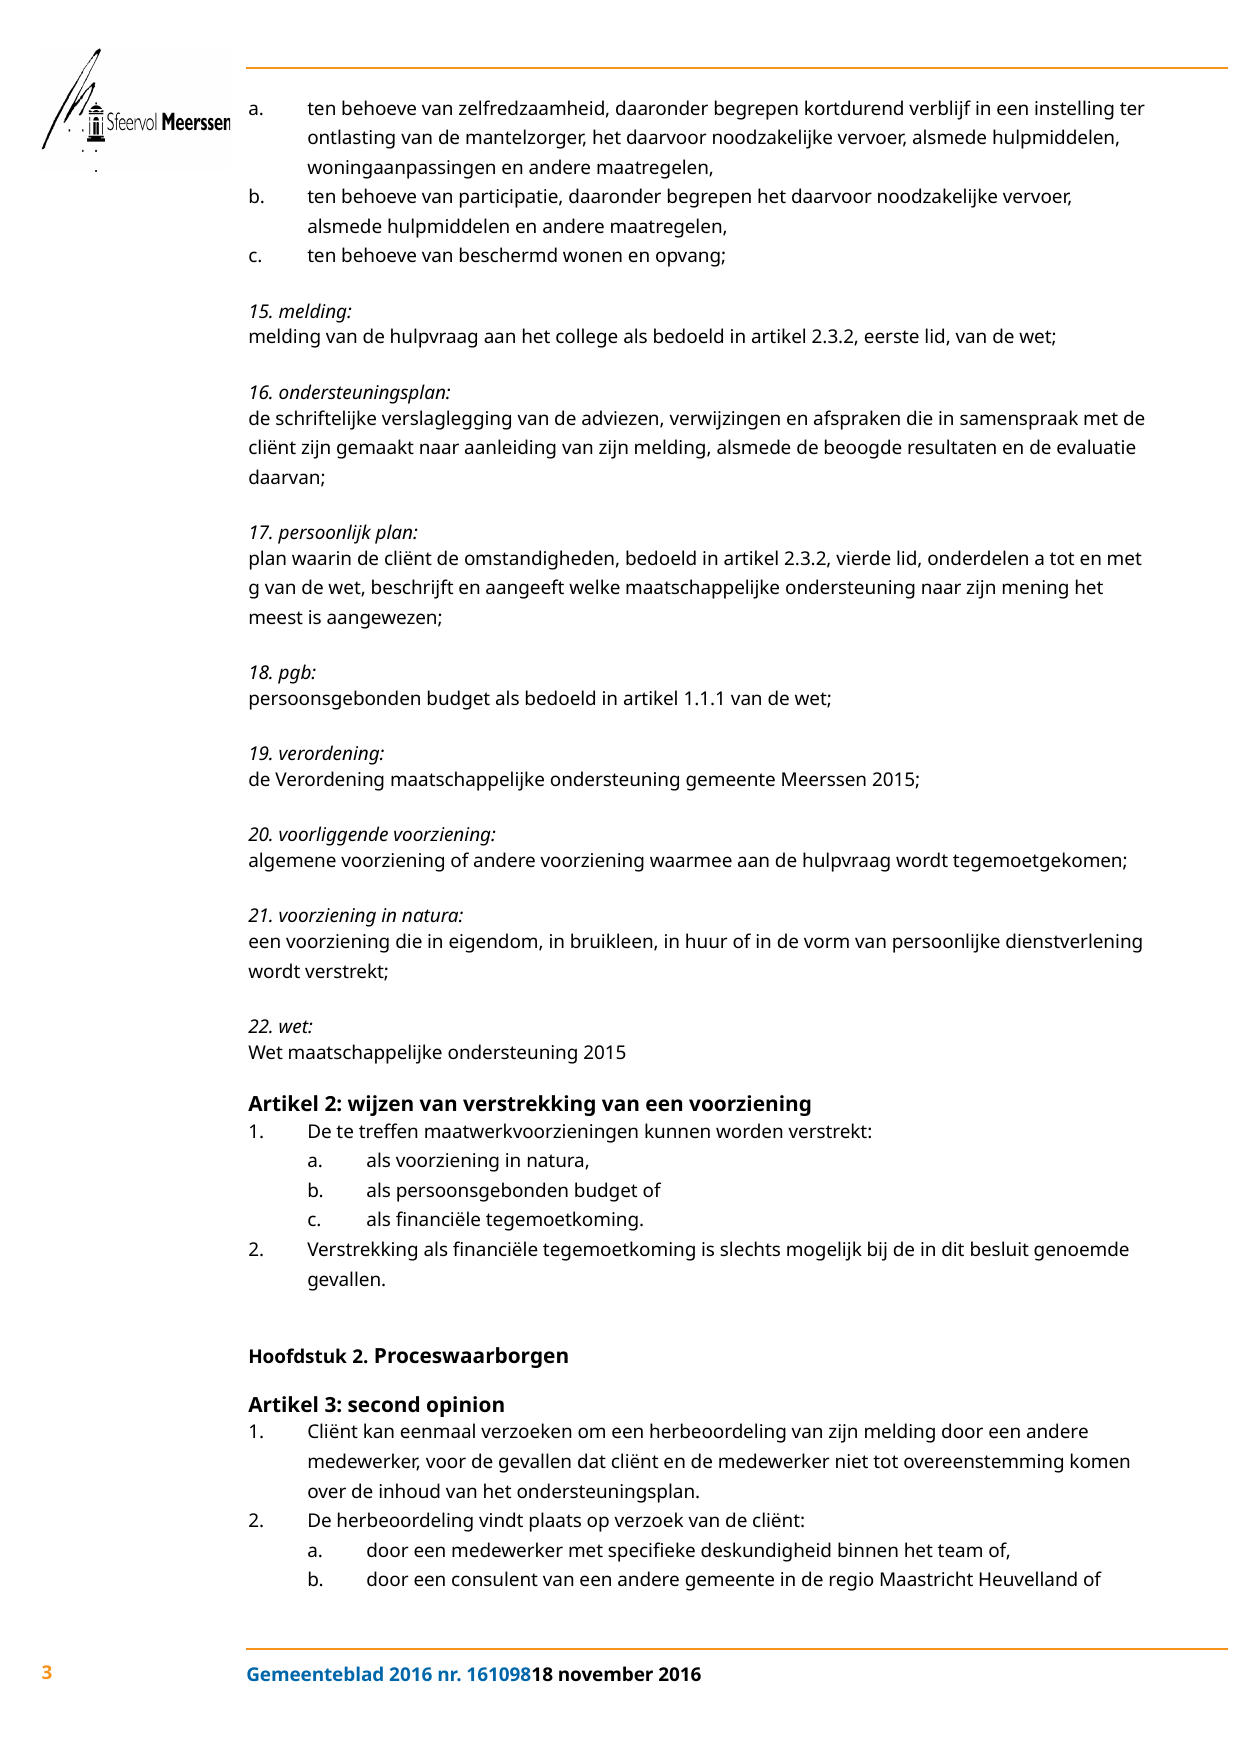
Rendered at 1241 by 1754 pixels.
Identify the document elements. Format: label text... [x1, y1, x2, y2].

text 20. voorliggende voorziening: [248, 822, 1152, 847]
text 19. verordening: [248, 741, 1152, 766]
list als financiële tegemoetkoming. [307, 1207, 1152, 1232]
text de schriftelijke verslaglegging van de adviezen, verwijzingen en afspraken die in samenspraak met de cliënt zijn gemaakt naar aanleiding van zijn melding, alsmede de beoogde resultaten en de evaluatie daarvan; [248, 405, 1152, 490]
list als persoonsgebonden budget of [307, 1177, 1152, 1203]
text 18. pgb: [248, 659, 1152, 685]
text 15. melding: [248, 298, 1152, 324]
text 21. voorziening in natura: [248, 903, 1152, 928]
text 22. wet: [248, 1013, 1152, 1039]
list ten behoeve van participatie, daaronder begrepen het daarvoor noodzakelijke vervoer, alsmede hulpmiddelen en andere maatregelen, [248, 183, 1152, 239]
list als voorziening in natura, [307, 1147, 1152, 1173]
text plan waarin de cliënt de omstandigheden, bedoeld in artikel 2.3.2, vierde lid, onderdelen a tot en met g van de wet, beschrijft en aangeeft welke maatschappelijke ondersteuning naar zijn mening het meest is aangewezen; [248, 545, 1152, 630]
list door een medewerker met specifieke deskundigheid binnen het team of, [307, 1537, 1152, 1563]
text algemene voorziening of andere voorziening waarmee aan de hulpvraag wordt tegemoetgekomen; [248, 847, 1152, 873]
text de Verordening maatschappelijke ondersteuning gemeente Meerssen 2015; [248, 766, 1152, 792]
text Wet maatschappelijke ondersteuning 2015 [248, 1039, 1152, 1065]
text Artikel 2: wijzen van verstrekking van een voorziening [248, 1089, 1152, 1118]
list Cliënt kan eenmaal verzoeken om een herbeoordeling van zijn melding door een andere medewerker, voor de gevallen dat cliënt en de medewerker niet tot overeenstemming komen over de inhoud van het ondersteuningsplan. [248, 1419, 1152, 1503]
list ten behoeve van beschermd wonen en opvang; [248, 243, 1152, 268]
list De herbeoordeling vindt plaats op verzoek van de cliënt: [248, 1507, 1152, 1533]
text Hoofdstuk 2. Proceswaarborgen [248, 1341, 1152, 1369]
list Verstrekking als financiële tegemoetkoming is slechts mogelijk bij de in dit besluit genoemde gevallen. [248, 1236, 1152, 1291]
text een voorziening die in eigendom, in bruikleen, in huur of in de vorm van persoonlijke dienstverlening wordt verstrekt; [248, 928, 1152, 984]
list door een consulent van een andere gemeente in de regio Maastricht Heuvelland of [307, 1567, 1152, 1592]
text persoonsgebonden budget als bedoeld in artikel 1.1.1 van de wet; [248, 685, 1152, 711]
picture [41, 47, 231, 172]
list De te treffen maatwerkvoorzieningen kunnen worden verstrekt: [248, 1118, 1152, 1143]
text melding van de hulpvraag aan het college als bedoeld in artikel 2.3.2, eerste lid, van de wet; [248, 324, 1152, 349]
text 16. ondersteuningsplan: [248, 379, 1152, 405]
text Artikel 3: second opinion [248, 1390, 1152, 1419]
list ten behoeve van zelfredzaamheid, daaronder begrepen kortdurend verblijf in een instelling ter ontlasting van de mantelzorger, het daarvoor noodzakelijke vervoer, alsmede hulpmiddelen, woningaanpassingen en andere maatregelen, [248, 95, 1152, 180]
text 17. persoonlijk plan: [248, 519, 1152, 545]
